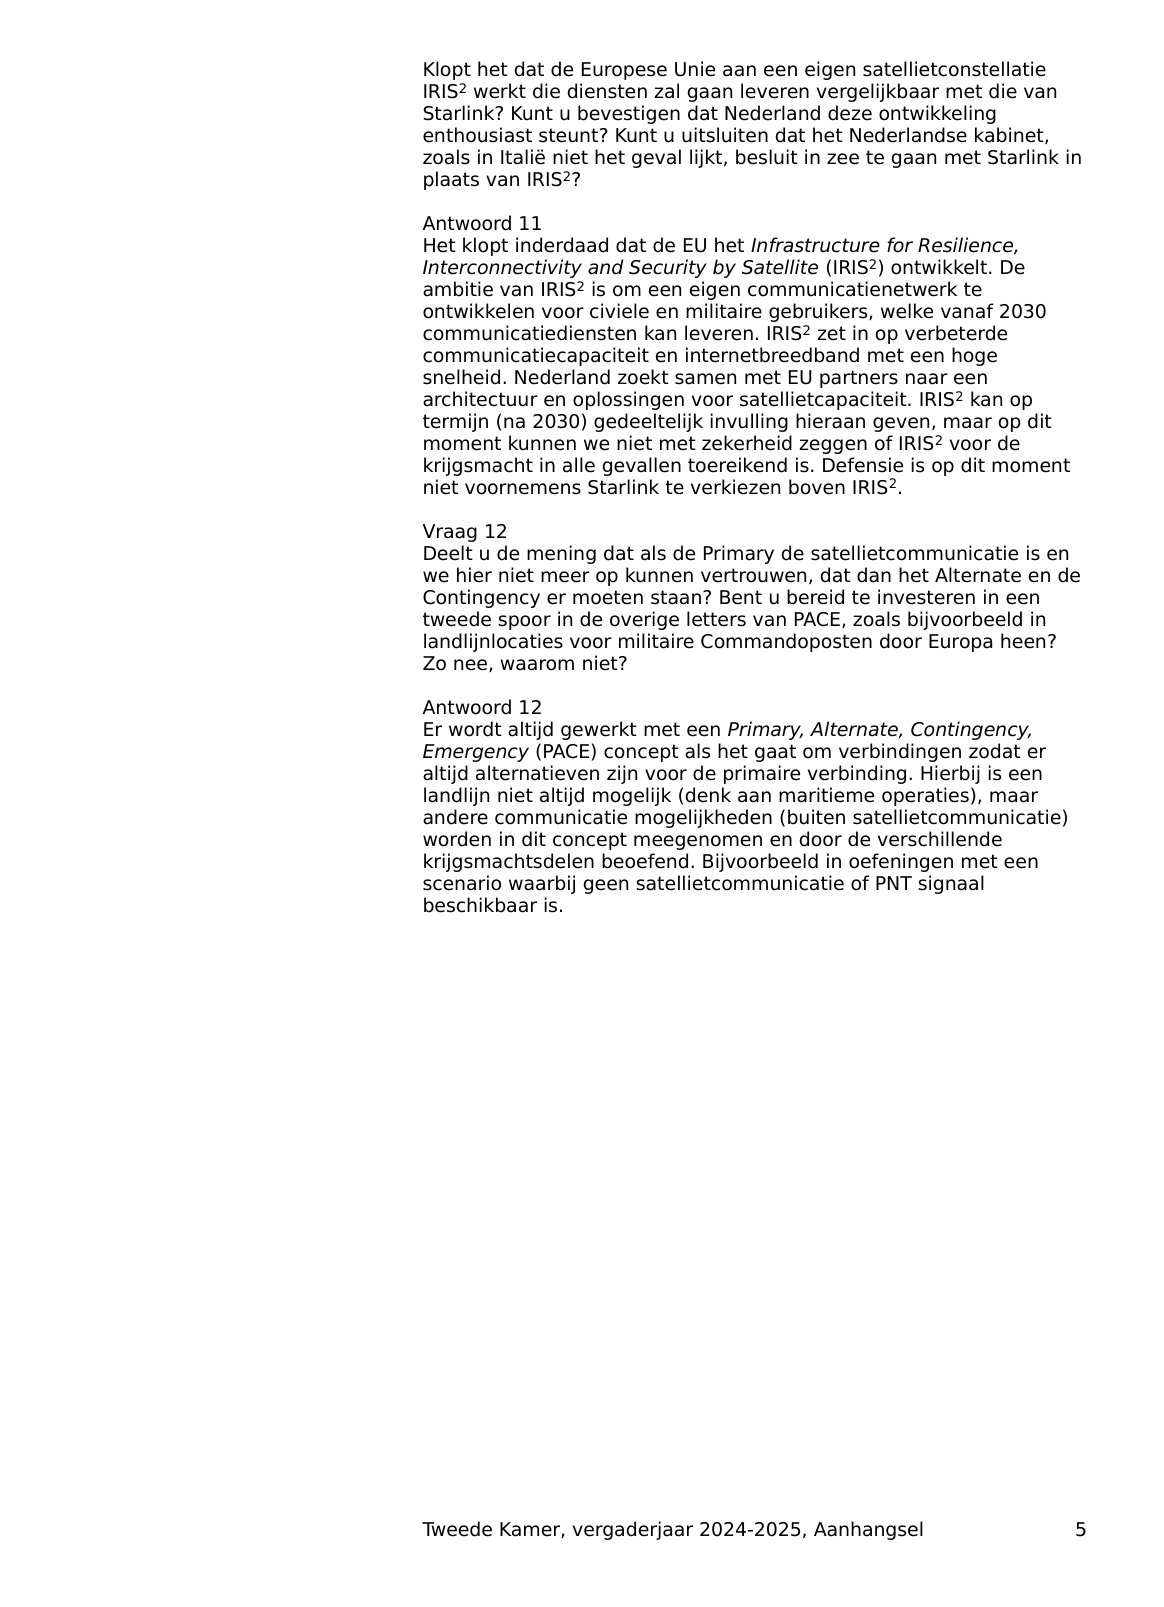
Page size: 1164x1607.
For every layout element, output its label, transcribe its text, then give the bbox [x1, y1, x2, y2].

text Antwoord 12 [422, 697, 1087, 719]
text Deelt u de mening dat als de Primary de satellietcommunicatie is en we hier niet meer op kunnen vertrouwen, dat dan het Alternate en de Contingency er moeten staan? Bent u bereid te investeren in een tweede spoor in de overige letters van PACE, zoals bijvoorbeeld in landlijnlocaties voor militaire Commandoposten door Europa heen? Zo nee, waarom niet? [422, 543, 1087, 675]
text Vraag 12 [422, 521, 1087, 543]
text Er wordt altijd gewerkt met een Primary, Alternate, Contingency, Emergency (PACE) concept als het gaat om verbindingen zodat er altijd alternatieven zijn voor de primaire verbinding. Hierbij is een landlijn niet altijd mogelijk (denk aan maritieme operaties), maar andere communicatie mogelijkheden (buiten satellietcommunicatie) worden in dit concept meegenomen en door de verschillende krijgsmachtsdelen beoefend. Bijvoorbeeld in oefeningen met een scenario waarbij geen satellietcommunicatie of PNT signaal beschikbaar is. [422, 719, 1087, 917]
text Antwoord 11 [422, 213, 1087, 235]
text Klopt het dat de Europese Unie aan een eigen satellietconstellatie IRIS2 werkt die diensten zal gaan leveren vergelijkbaar met die van Starlink? Kunt u bevestigen dat Nederland deze ontwikkeling enthousiast steunt? Kunt u uitsluiten dat het Nederlandse kabinet, zoals in Italië niet het geval lijkt, besluit in zee te gaan met Starlink in plaats van IRIS2? [422, 59, 1087, 191]
text Het klopt inderdaad dat de EU het Infrastructure for Resilience, Interconnectivity and Security by Satellite (IRIS2) ontwikkelt. De ambitie van IRIS2 is om een eigen communicatienetwerk te ontwikkelen voor civiele en militaire gebruikers, welke vanaf 2030 communicatiediensten kan leveren. IRIS2 zet in op verbeterde communicatiecapaciteit en internetbreedband met een hoge snelheid. Nederland zoekt samen met EU partners naar een architectuur en oplossingen voor satellietcapaciteit. IRIS2 kan op termijn (na 2030) gedeeltelijk invulling hieraan geven, maar op dit moment kunnen we niet met zekerheid zeggen of IRIS2 voor de krijgsmacht in alle gevallen toereikend is. Defensie is op dit moment niet voornemens Starlink te verkiezen boven IRIS2. [422, 235, 1087, 499]
